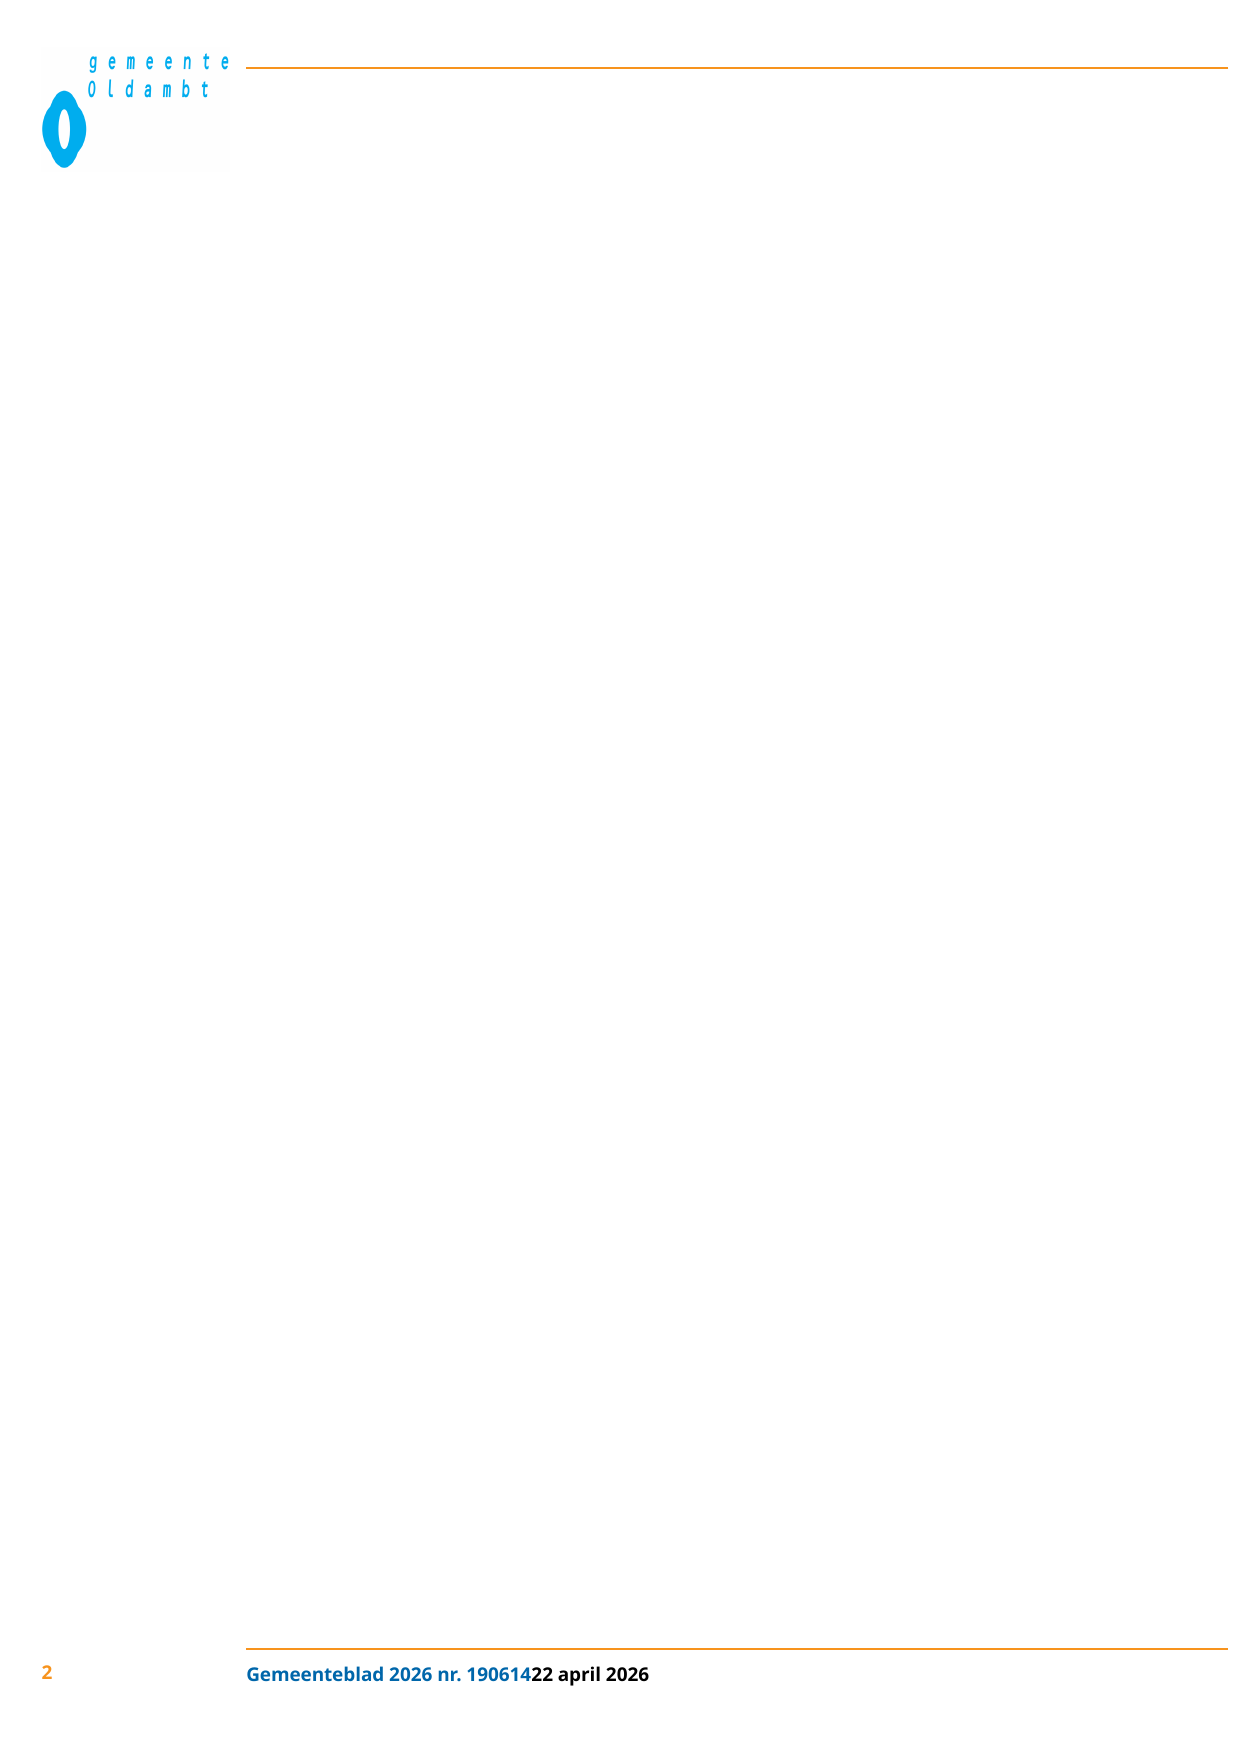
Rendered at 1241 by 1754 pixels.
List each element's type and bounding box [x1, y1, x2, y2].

picture [41, 47, 231, 172]
